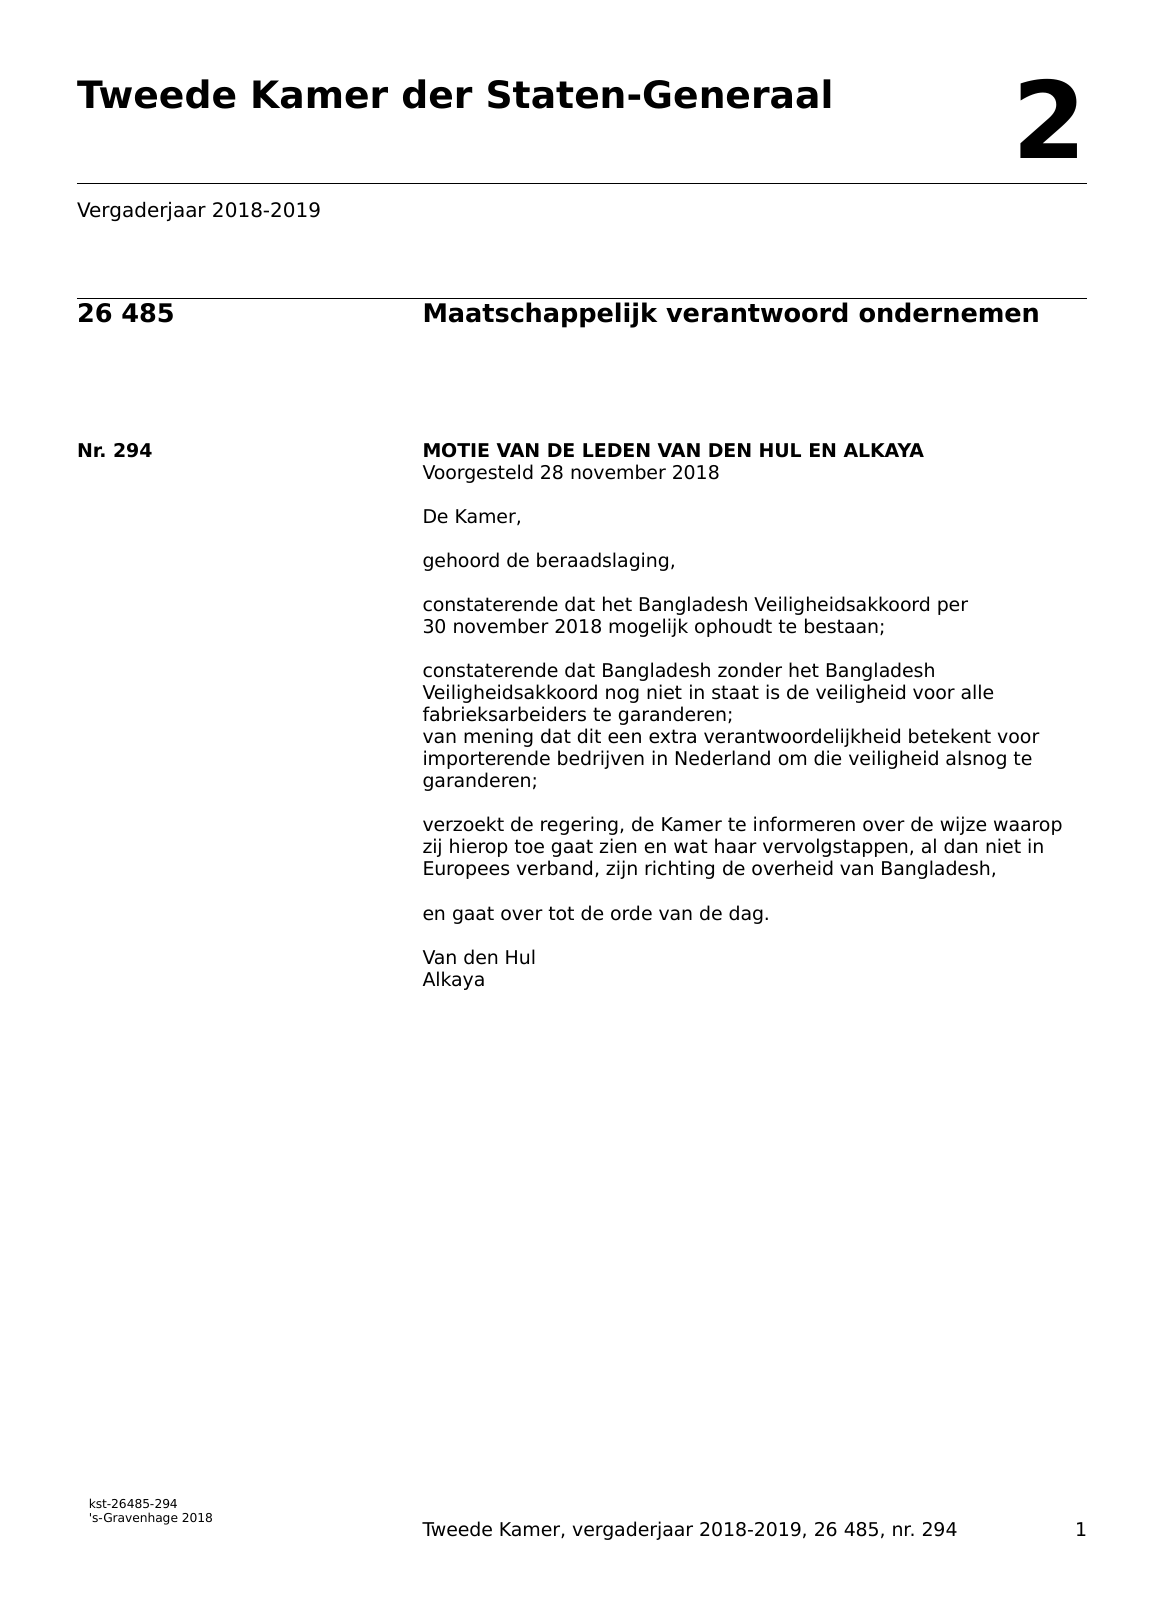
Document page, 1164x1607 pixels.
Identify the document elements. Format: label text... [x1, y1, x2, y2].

table_cell Vergaderjaar 2018-2019 [77, 184, 1087, 298]
text constaterende dat het Bangladesh Veiligheidsakkoord per 30 november 2018 mogelijk ophoudt te bestaan; [422, 594, 1087, 638]
table_header Tweede Kamer der Staten-Generaal [77, 59, 886, 183]
text gehoord de beraadslaging, [422, 550, 1087, 572]
table_header 2 [886, 59, 1087, 183]
text Van den Hul [422, 947, 1087, 969]
text van mening dat dit een extra verantwoordelijkheid betekent voor importerende bedrijven in Nederland om die veiligheid alsnog te garanderen; [422, 726, 1087, 792]
text verzoekt de regering, de Kamer te informeren over de wijze waarop zij hierop toe gaat zien en wat haar vervolgstappen, al dan niet in Europees verband, zijn richting de overheid van Bangladesh, [422, 814, 1087, 880]
subtitle Nr. 294 MOTIE VAN DE LEDEN VAN DEN HUL EN ALKAYA [77, 440, 1087, 462]
subtitle 26 485 Maatschappelijk verantwoord ondernemen [77, 299, 1087, 329]
text constaterende dat Bangladesh zonder het Bangladesh Veiligheidsakkoord nog niet in staat is de veiligheid voor alle fabrieksarbeiders te garanderen; [422, 660, 1087, 726]
text De Kamer, [422, 506, 1087, 528]
text kst-26485-294 [88, 1497, 323, 1511]
text Voorgesteld 28 november 2018 [422, 462, 1087, 484]
text Alkaya [422, 969, 1087, 991]
text en gaat over tot de orde van de dag. [422, 902, 1087, 924]
text 's-Gravenhage 2018 [88, 1511, 323, 1525]
